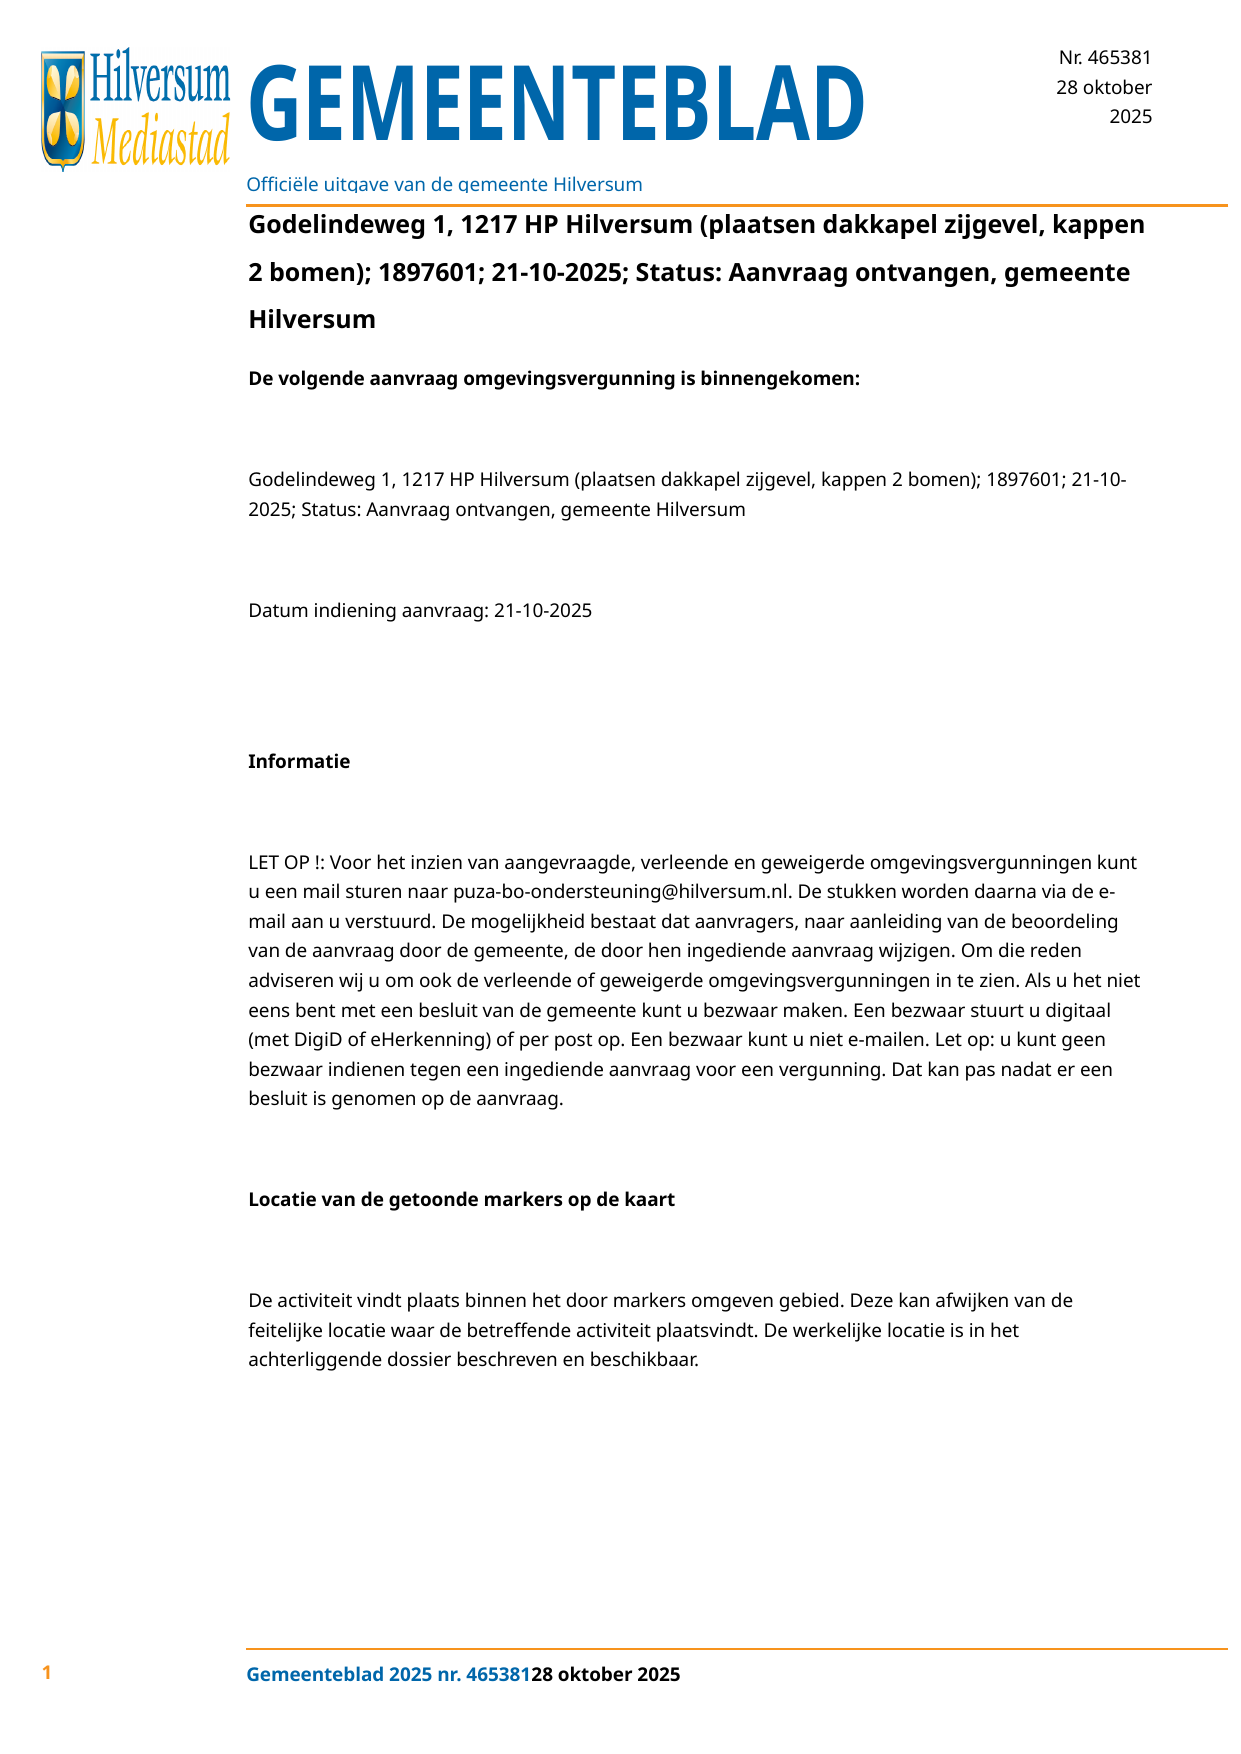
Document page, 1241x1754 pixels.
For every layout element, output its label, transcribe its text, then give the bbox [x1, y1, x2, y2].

text Locatie van de getoonde markers op de kaart [248, 1186, 1152, 1212]
text De activiteit vindt plaats binnen het door markers omgeven gebied. Deze kan afwijken van de feitelijke locatie waar de betreffende activiteit plaatsvindt. De werkelijke locatie is in het achterliggende dossier beschreven en beschikbaar. [248, 1287, 1152, 1372]
text Informatie [248, 748, 1152, 774]
text Datum indiening aanvraag: 21-10-2025 [248, 597, 1152, 622]
text LET OP !: Voor het inzien van aangevraagde, verleende en geweigerde omgevingsvergunningen kunt u een mail sturen naar puza-bo-ondersteuning@hilversum.nl. De stukken worden daarna via de e-mail aan u verstuurd. De mogelijkheid bestaat dat aanvragers, naar aanleiding van de beoordeling van de aanvraag door de gemeente, de door hen ingediende aanvraag wijzigen. Om die reden adviseren wij u om ook de verleende of geweigerde omgevingsvergunningen in te zien. Als u het niet eens bent met een besluit van de gemeente kunt u bezwaar maken. Een bezwaar stuurt u digitaal (met DigiD of eHerkenning) of per post op. Een bezwaar kunt u niet e-mailen. Let op: u kunt geen bezwaar indienen tegen een ingediende aanvraag voor een vergunning. Dat kan pas nadat er een besluit is genomen op de aanvraag. [248, 849, 1152, 1111]
picture [41, 47, 231, 172]
text De volgende aanvraag omgevingsvergunning is binnengekomen: [248, 366, 1152, 391]
text Godelindeweg 1, 1217 HP Hilversum (plaatsen dakkapel zijgevel, kappen 2 bomen); 1897601; 21-10-2025; Status: Aanvraag ontvangen, gemeente Hilversum [248, 466, 1152, 522]
text Godelindeweg 1, 1217 HP Hilversum (plaatsen dakkapel zijgevel, kappen 2 bomen); 1897601; 21-10-2025; Status: Aanvraag ontvangen, gemeente Hilversum [248, 207, 1152, 336]
